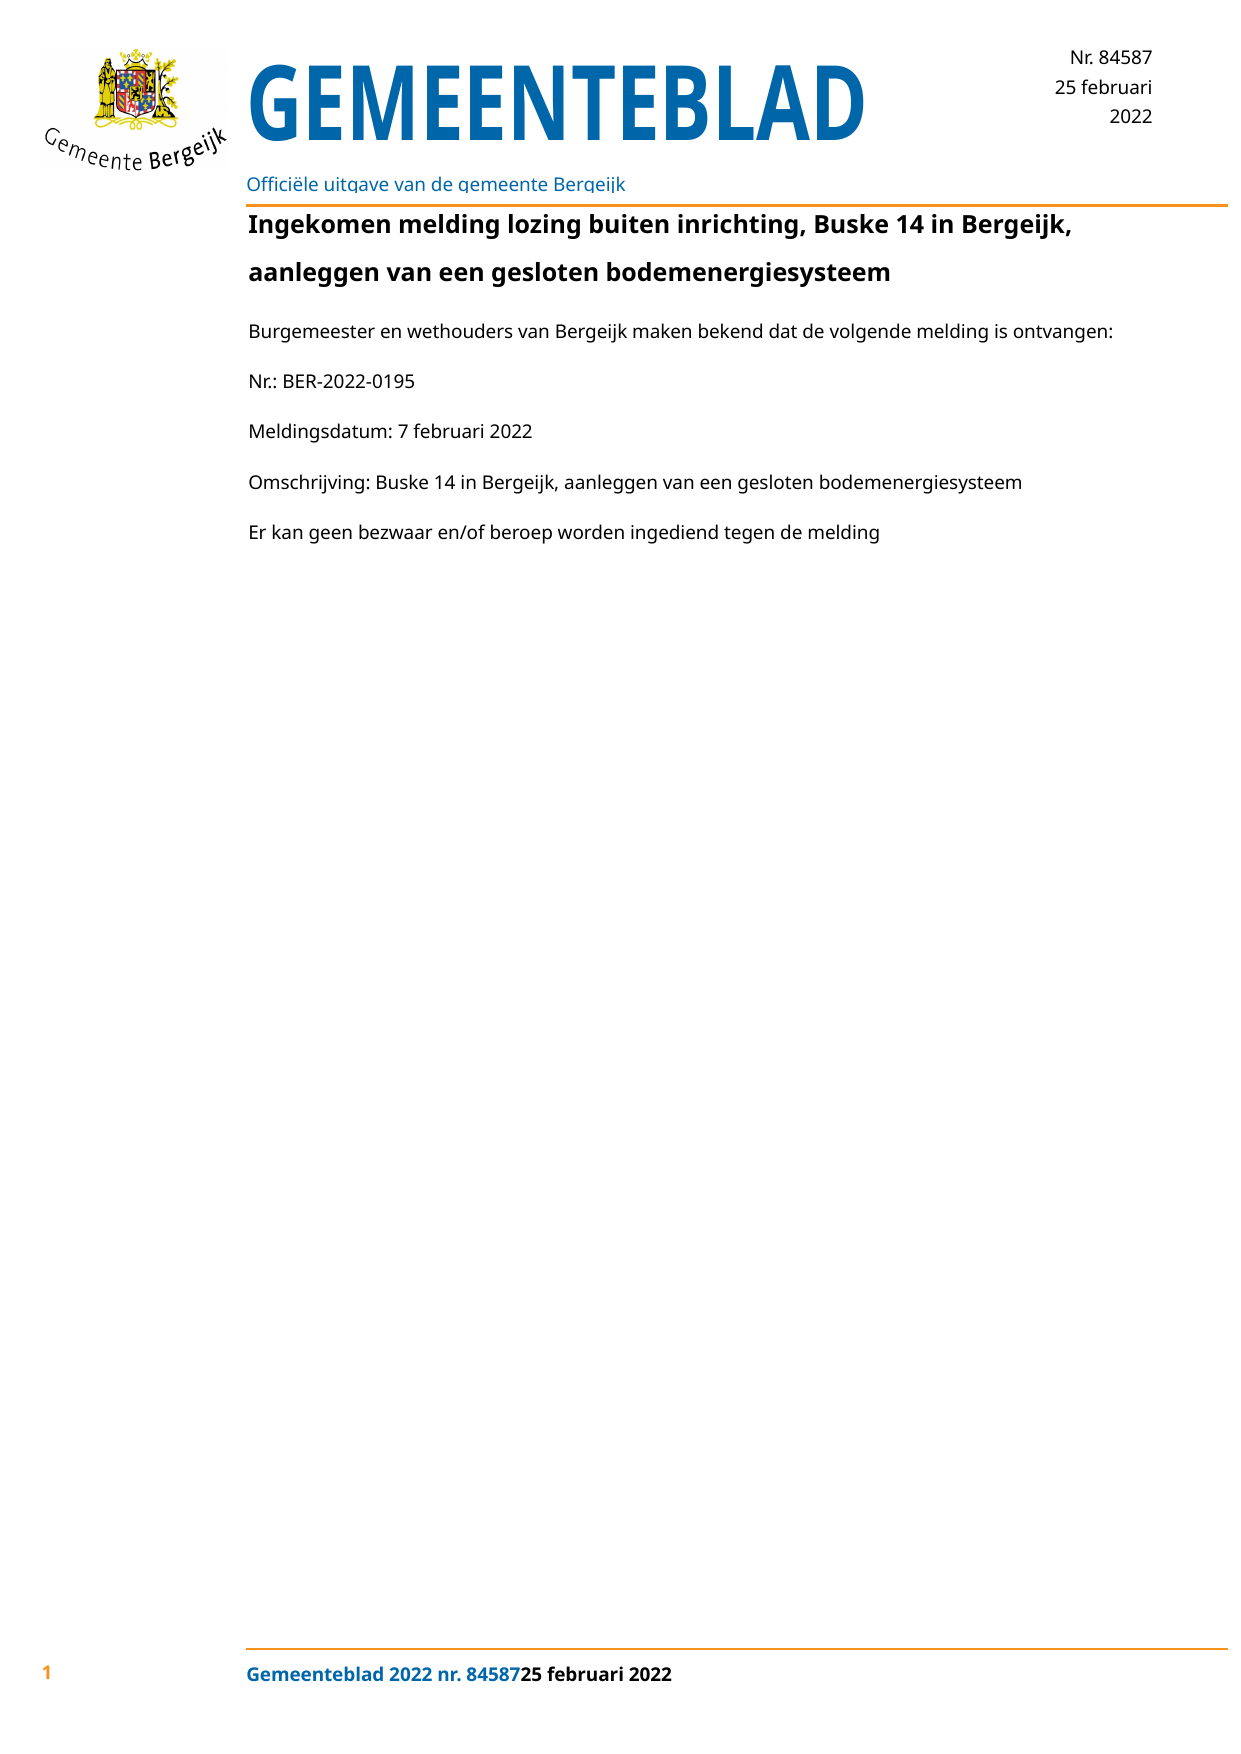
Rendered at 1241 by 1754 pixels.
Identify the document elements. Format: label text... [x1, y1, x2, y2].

text Meldingsdatum: 7 februari 2022 [248, 419, 1152, 444]
picture [41, 47, 231, 172]
text Nr.: BER-2022-0195 [248, 368, 1152, 394]
text Er kan geen bezwaar en/of beroep worden ingediend tegen de melding [248, 519, 1152, 545]
text Burgemeester en wethouders van Bergeijk maken bekend dat de volgende melding is ontvangen: [248, 318, 1152, 344]
text Omschrijving: Buske 14 in Bergeijk, aanleggen van een gesloten bodemenergiesysteem [248, 469, 1152, 495]
text Ingekomen melding lozing buiten inrichting, Buske 14 in Bergeijk, aanleggen van een gesloten bodemenergiesysteem [248, 207, 1152, 288]
